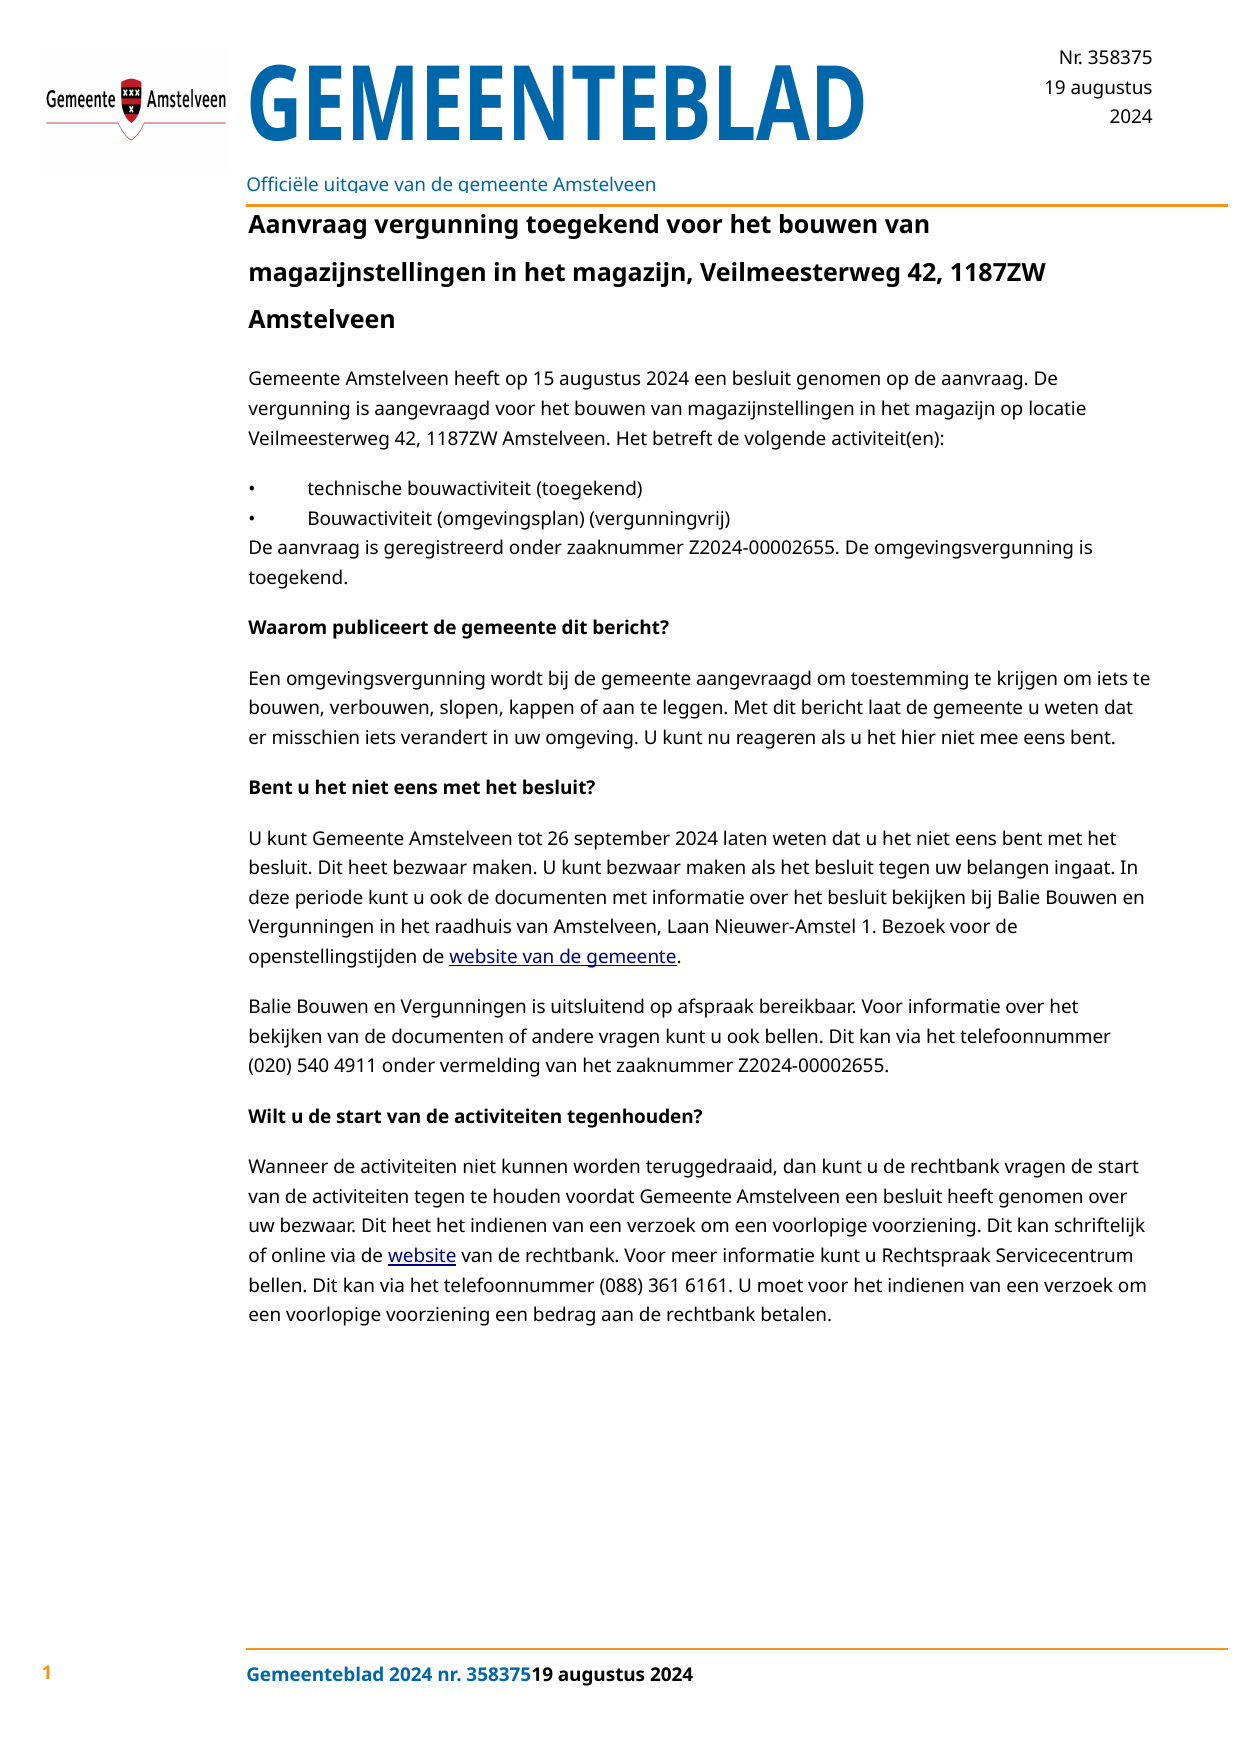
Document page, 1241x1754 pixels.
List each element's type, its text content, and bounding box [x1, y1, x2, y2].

text U kunt Gemeente Amstelveen tot 26 september 2024 laten weten dat u het niet eens bent met het besluit. Dit heet bezwaar maken. U kunt bezwaar maken als het besluit tegen uw belangen ingaat. In deze periode kunt u ook de documenten met informatie over het besluit bekijken bij Balie Bouwen en Vergunningen in het raadhuis van Amstelveen, Laan Nieuwer-Amstel 1. Bezoek voor de openstellingstijden de website van de gemeente. [248, 825, 1152, 969]
list Bouwactiviteit (omgevingsplan) (vergunningvrij) [248, 505, 1152, 530]
text Gemeente Amstelveen heeft op 15 augustus 2024 een besluit genomen op de aanvraag. De vergunning is aangevraagd voor het bouwen van magazijnstellingen in het magazijn op locatie Veilmeesterweg 42, 1187ZW Amstelveen. Het betreft de volgende activiteit(en): [248, 366, 1152, 450]
text Balie Bouwen en Vergunningen is uitsluitend op afspraak bereikbaar. Voor informatie over het bekijken van de documenten of andere vragen kunt u ook bellen. Dit kan via het telefoonnummer (020) 540 4911 onder vermelding van het zaaknummer Z2024-00002655. [248, 993, 1152, 1078]
text Bent u het niet eens met het besluit? [248, 774, 1152, 800]
text Een omgevingsvergunning wordt bij de gemeente aangevraagd om toestemming te krijgen om iets te bouwen, verbouwen, slopen, kappen of aan te leggen. Met dit bericht laat de gemeente u weten dat er misschien iets verandert in uw omgeving. U kunt nu reageren als u het hier niet mee eens bent. [248, 665, 1152, 749]
list technische bouwactiviteit (toegekend) [248, 475, 1152, 501]
text De aanvraag is geregistreerd onder zaaknummer Z2024-00002655. De omgevingsvergunning is toegekend. [248, 534, 1152, 589]
text Waarom publiceert de gemeente dit bericht? [248, 614, 1152, 640]
text Aanvraag vergunning toegekend voor het bouwen van magazijnstellingen in het magazijn, Veilmeesterweg 42, 1187ZW Amstelveen [248, 207, 1152, 336]
text Wanneer de activiteiten niet kunnen worden teruggedraaid, dan kunt u de rechtbank vragen de start van de activiteiten tegen te houden voordat Gemeente Amstelveen een besluit heeft genomen over uw bezwaar. Dit heet het indienen van een verzoek om een voorlopige voorziening. Dit kan schriftelijk of online via de website van de rechtbank. Voor meer informatie kunt u Rechtspraak Servicecentrum bellen. Dit kan via het telefoonnummer (088) 361 6161. U moet voor het indienen van een verzoek om een voorlopige voorziening een bedrag aan de rechtbank betalen. [248, 1153, 1152, 1327]
text Wilt u de start van de activiteiten tegenhouden? [248, 1103, 1152, 1129]
picture [41, 47, 231, 172]
